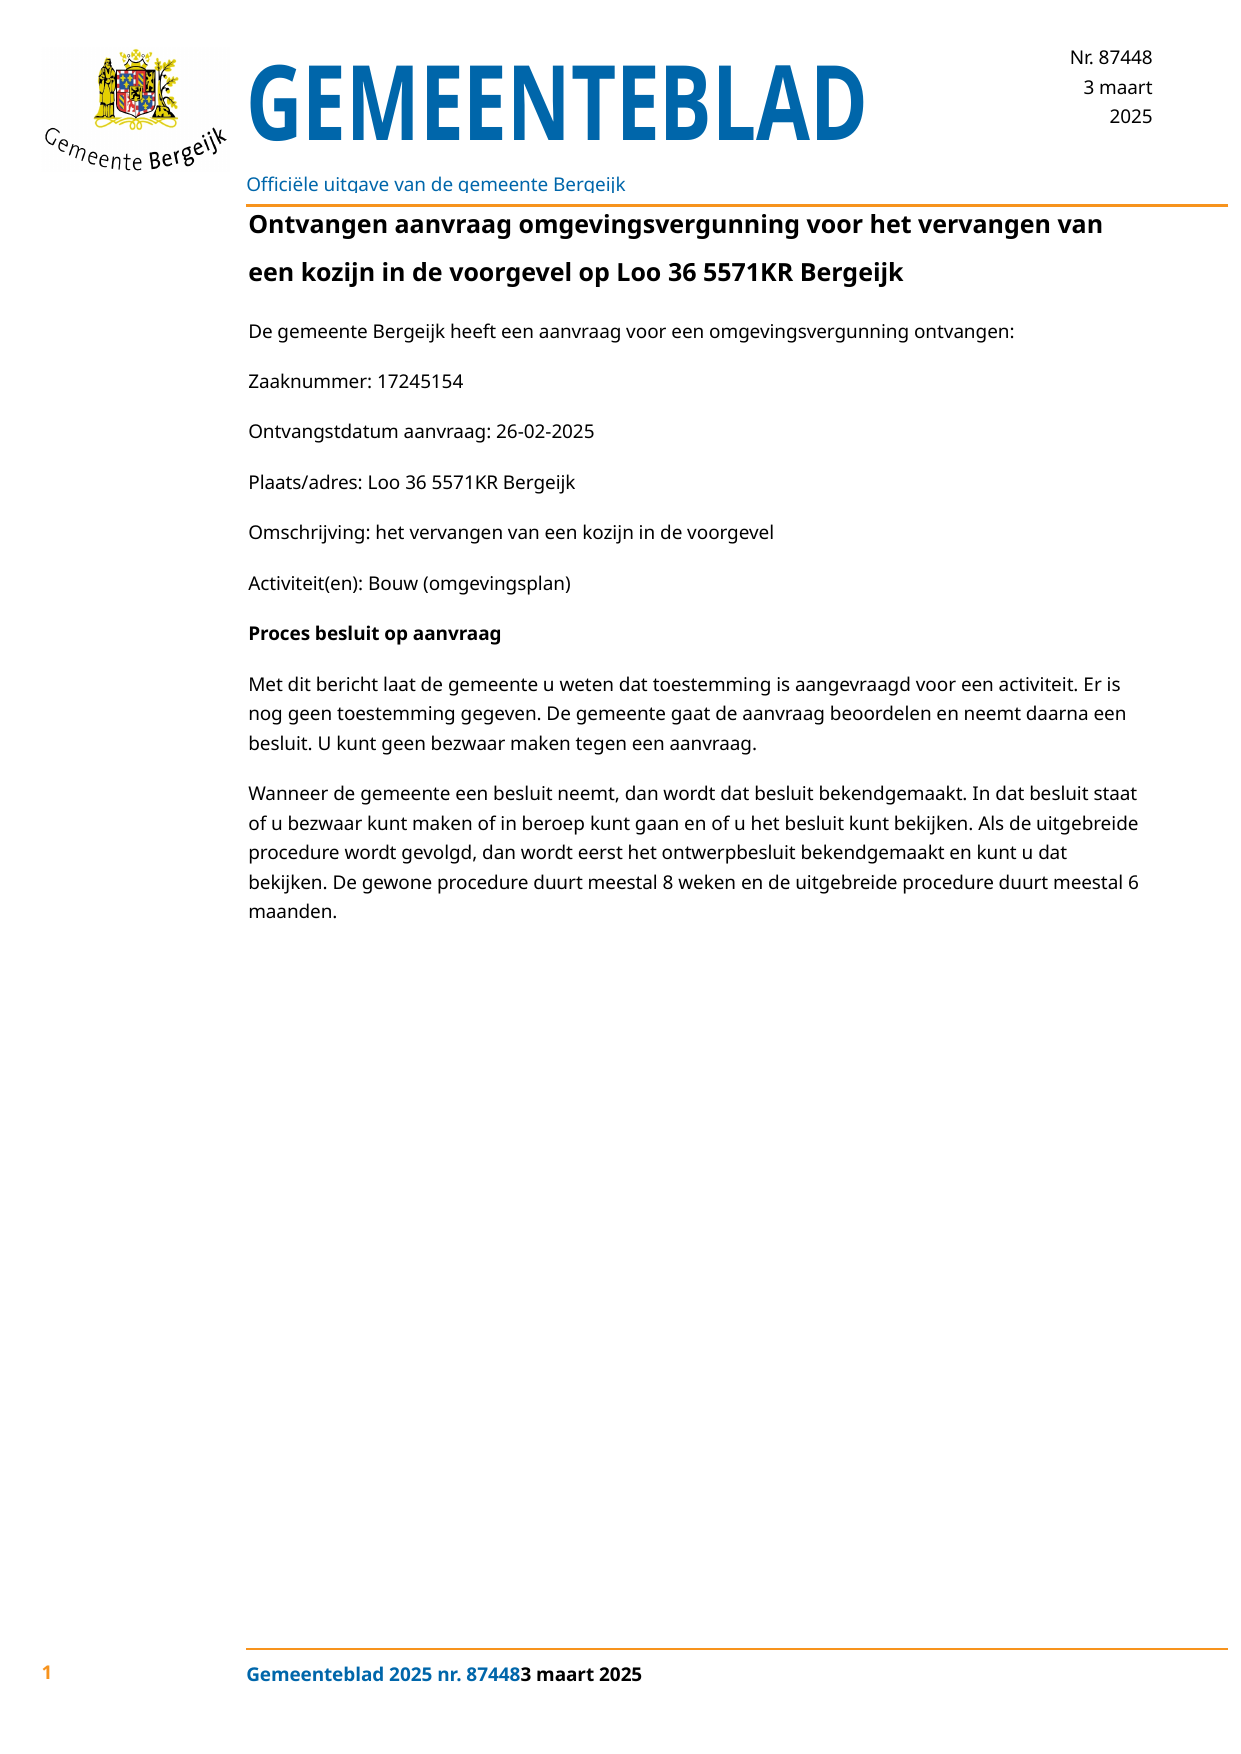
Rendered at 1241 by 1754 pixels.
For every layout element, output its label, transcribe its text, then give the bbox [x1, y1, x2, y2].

picture [41, 47, 231, 172]
text De gemeente Bergeijk heeft een aanvraag voor een omgevingsvergunning ontvangen: [248, 318, 1152, 344]
text Ontvangen aanvraag omgevingsvergunning voor het vervangen van een kozijn in de voorgevel op Loo 36 5571KR Bergeijk [248, 207, 1152, 288]
text Ontvangstdatum aanvraag: 26-02-2025 [248, 419, 1152, 444]
text Met dit bericht laat de gemeente u weten dat toestemming is aangevraagd voor een activiteit. Er is nog geen toestemming gegeven. De gemeente gaat de aanvraag beoordelen en neemt daarna een besluit. U kunt geen bezwaar maken tegen een aanvraag. [248, 671, 1152, 756]
text Activiteit(en): Bouw (omgevingsplan) [248, 570, 1152, 596]
text Zaaknummer: 17245154 [248, 368, 1152, 394]
text Omschrijving: het vervangen van een kozijn in de voorgevel [248, 519, 1152, 545]
text Plaats/adres: Loo 36 5571KR Bergeijk [248, 469, 1152, 495]
text Wanneer de gemeente een besluit neemt, dan wordt dat besluit bekendgemaakt. In dat besluit staat of u bezwaar kunt maken of in beroep kunt gaan en of u het besluit kunt bekijken. Als de uitgebreide procedure wordt gevolgd, dan wordt eerst het ontwerpbesluit bekendgemaakt en kunt u dat bekijken. De gewone procedure duurt meestal 8 weken en de uitgebreide procedure duurt meestal 6 maanden. [248, 780, 1152, 924]
text Proces besluit op aanvraag [248, 620, 1152, 646]
